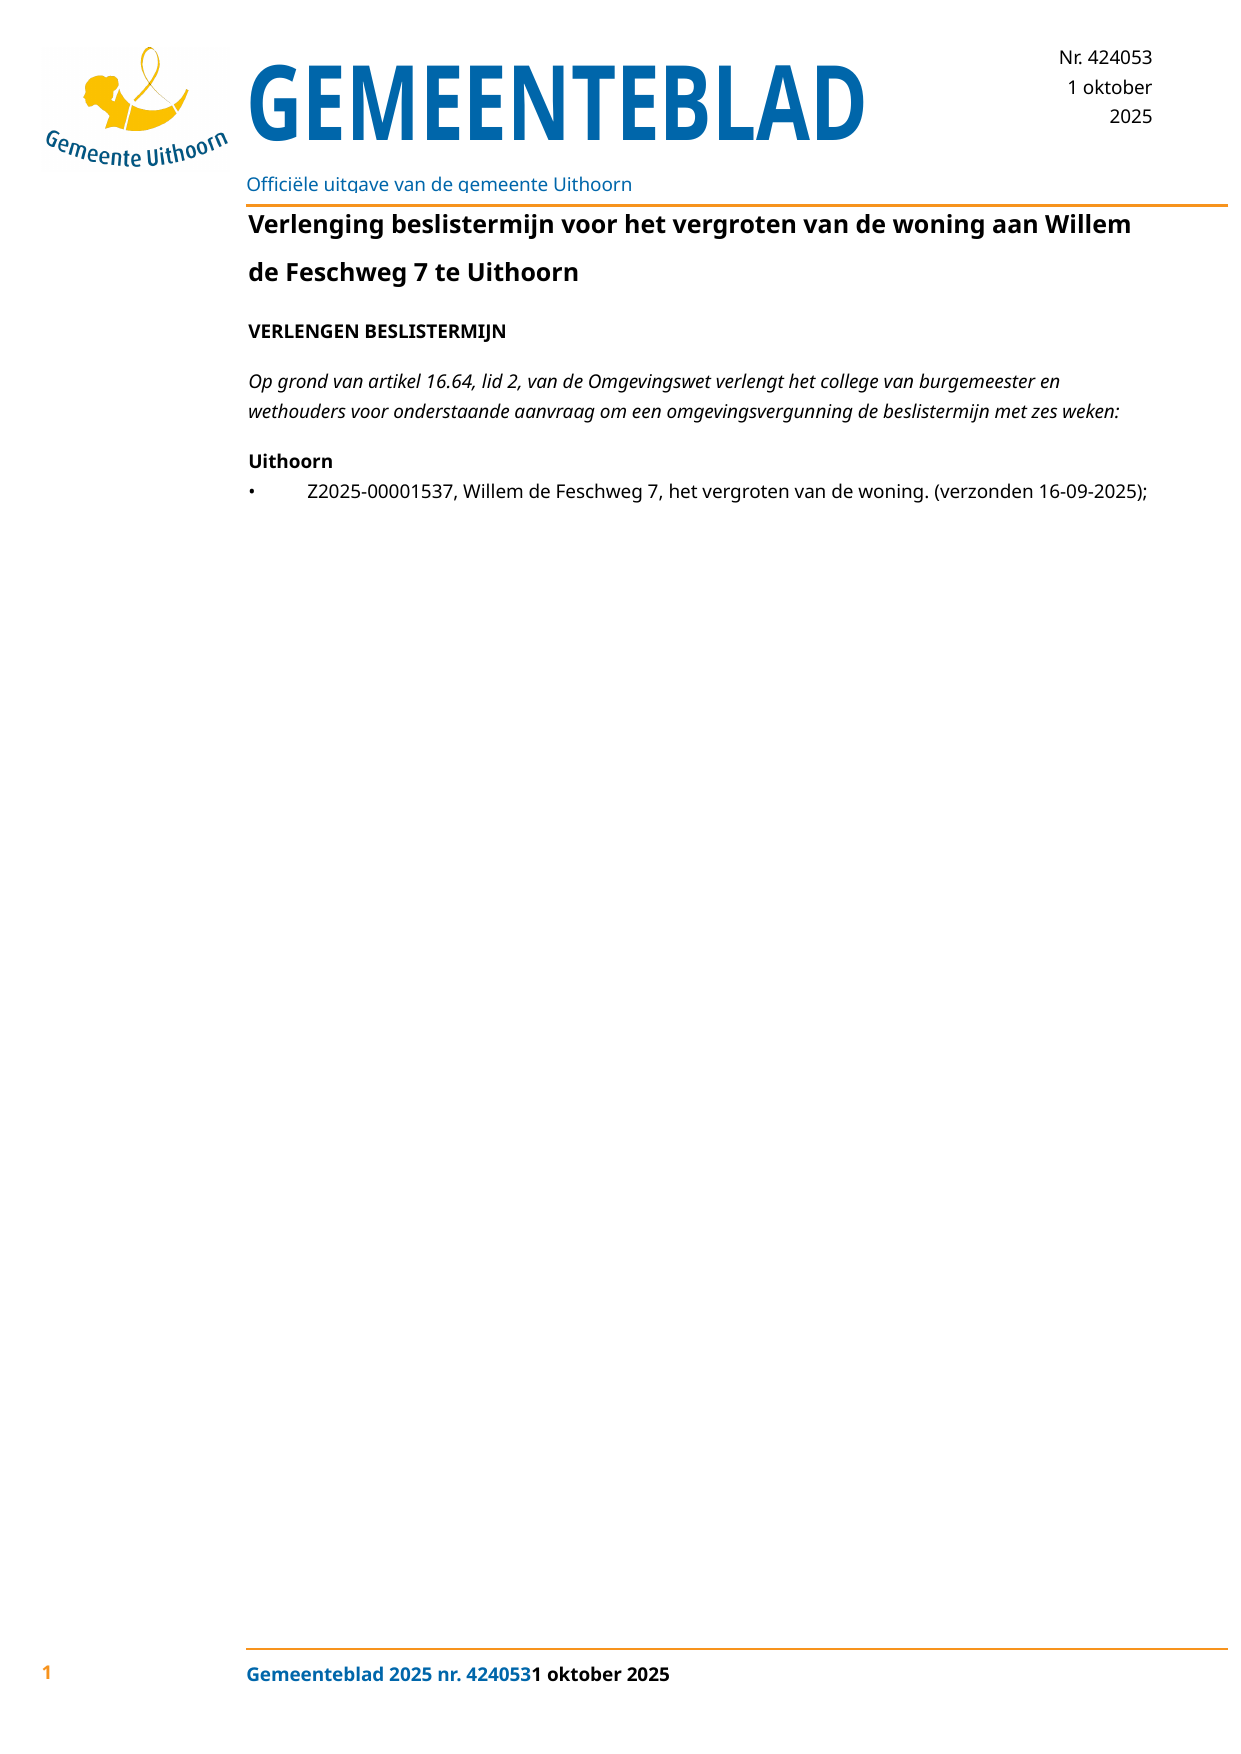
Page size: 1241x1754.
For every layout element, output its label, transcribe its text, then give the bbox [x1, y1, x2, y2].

list Z2025-00001537, Willem de Feschweg 7, het vergroten van de woning. (verzonden 16-09-2025); [248, 478, 1152, 504]
text Uithoorn [248, 448, 1152, 474]
picture [41, 47, 231, 172]
text Op grond van artikel 16.64, lid 2, van de Omgevingswet verlengt het college van burgemeester en wethouders voor onderstaande aanvraag om een omgevingsvergunning de beslistermijn met zes weken: [248, 368, 1152, 424]
text VERLENGEN BESLISTERMIJN [248, 318, 1152, 344]
text Verlenging beslistermijn voor het vergroten van de woning aan Willem de Feschweg 7 te Uithoorn [248, 207, 1152, 288]
